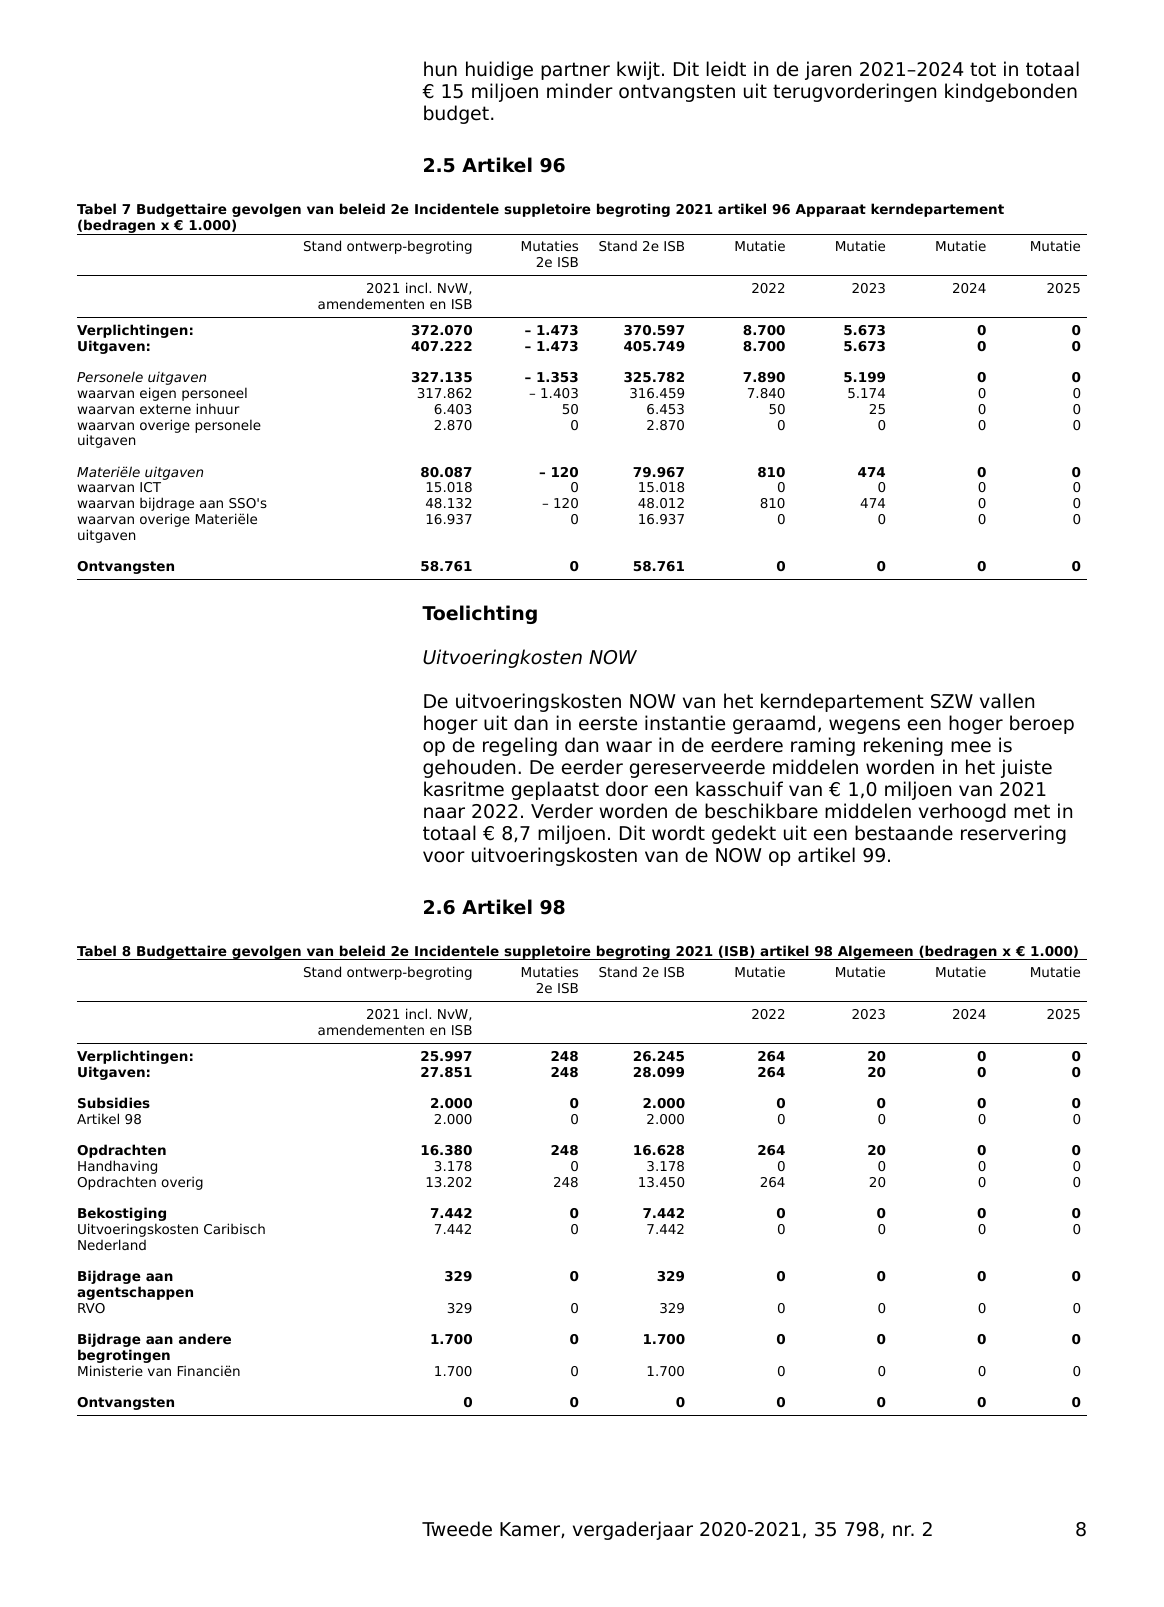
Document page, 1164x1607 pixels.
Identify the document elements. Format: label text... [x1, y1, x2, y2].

table_cell 0 [791, 480, 892, 496]
table_cell 2.000 [289, 1096, 478, 1112]
table_cell Stand ontwerp-begroting [289, 235, 478, 275]
table_cell 0 [691, 559, 791, 579]
table_cell 0 [992, 318, 1087, 339]
table_cell 20 [791, 1143, 892, 1159]
table_cell [289, 1190, 478, 1206]
table_cell 327.135 [289, 370, 478, 386]
table_cell [478, 449, 584, 464]
table_cell 0 [791, 1112, 892, 1127]
table_cell 5.673 [791, 339, 892, 354]
table_cell 0 [892, 1065, 992, 1080]
table_cell 16.937 [289, 512, 478, 543]
table_cell – 1.403 [478, 386, 584, 402]
table_cell [478, 1128, 584, 1143]
table_cell 80.087 [289, 465, 478, 480]
table_cell 0 [892, 480, 992, 496]
table_cell 20 [791, 1065, 892, 1080]
table_cell – 120 [478, 496, 584, 512]
table_cell [289, 354, 478, 370]
table_cell 0 [691, 1159, 791, 1175]
table_cell 810 [691, 496, 791, 512]
table_cell – 120 [478, 465, 584, 480]
table_cell 0 [992, 1222, 1087, 1253]
table_cell 1.700 [289, 1332, 478, 1363]
table_cell 0 [992, 512, 1087, 543]
table_cell [992, 1316, 1087, 1332]
table_cell 0 [892, 1159, 992, 1175]
table_cell 13.450 [585, 1175, 691, 1190]
table_cell [478, 1253, 584, 1269]
table_cell Bijdrage aan andere begrotingen [77, 1332, 289, 1363]
table_cell 0 [478, 1301, 584, 1316]
table_cell 317.862 [289, 386, 478, 402]
table_cell Opdrachten overig [77, 1175, 289, 1190]
table_cell [289, 1253, 478, 1269]
table_cell [992, 1379, 1087, 1395]
table_cell 0 [791, 1206, 892, 1222]
table_cell 0 [691, 1269, 791, 1301]
table_cell 7.442 [585, 1206, 691, 1222]
table_cell 0 [892, 1395, 992, 1415]
table_cell Verplichtingen: [77, 318, 289, 339]
table_cell [77, 543, 289, 559]
table_cell [77, 235, 289, 275]
table_cell Subsidies [77, 1096, 289, 1112]
table_cell [791, 1253, 892, 1269]
table_cell [478, 354, 584, 370]
table_cell 0 [992, 559, 1087, 579]
table_cell [791, 354, 892, 370]
table_cell 2023 [791, 1002, 892, 1043]
table_cell 0 [992, 1065, 1087, 1080]
table_cell 264 [691, 1143, 791, 1159]
table_cell 0 [691, 512, 791, 543]
table_cell 0 [791, 1395, 892, 1415]
table_cell 2.000 [585, 1112, 691, 1127]
table_cell 0 [992, 370, 1087, 386]
table_cell 329 [289, 1269, 478, 1301]
table_cell 0 [992, 417, 1087, 449]
table_cell [77, 1128, 289, 1143]
table_cell 0 [992, 1364, 1087, 1379]
table_cell 0 [791, 1332, 892, 1363]
table_cell 0 [992, 1143, 1087, 1159]
table_cell [289, 543, 478, 559]
table_cell 26.245 [585, 1044, 691, 1064]
text De uitvoeringskosten NOW van het kerndepartement SZW vallen hoger uit dan in eerste instantie geraamd, wegens een hoger beroep op de regeling dan waar in de eerdere raming rekening mee is gehouden. De eerder gereserveerde middelen worden in het juiste kasritme geplaatst door een kasschuif van € 1,0 miljoen van 2021 naar 2022. Verder worden de beschikbare middelen verhoogd met in totaal € 8,7 miljoen. Dit wordt gedekt uit een bestaande reservering voor uitvoeringskosten van de NOW op artikel 99. [422, 691, 1087, 867]
table_cell Stand 2e ISB [585, 960, 691, 1001]
table_cell 0 [892, 1044, 992, 1064]
table_cell 1.700 [585, 1332, 691, 1363]
table_cell 16.937 [585, 512, 691, 543]
table_cell 25.997 [289, 1044, 478, 1064]
table_cell 0 [992, 1395, 1087, 1415]
table_cell 0 [892, 318, 992, 339]
table_cell 0 [478, 1364, 584, 1379]
table_cell Ontvangsten [77, 1395, 289, 1415]
table_cell 0 [478, 1159, 584, 1175]
table_cell 5.673 [791, 318, 892, 339]
table_cell Mutatie [691, 235, 791, 275]
table_cell Verplichtingen: [77, 1044, 289, 1064]
table_cell 810 [691, 465, 791, 480]
table_cell Mutatie [691, 960, 791, 1001]
table_cell 0 [892, 370, 992, 386]
table_cell [791, 1316, 892, 1332]
table_cell 58.761 [585, 559, 691, 579]
table_cell 2.870 [585, 417, 691, 449]
table_cell 58.761 [289, 559, 478, 579]
table_cell 2024 [892, 1002, 992, 1043]
table_cell 28.099 [585, 1065, 691, 1080]
table_cell 0 [992, 1301, 1087, 1316]
table_cell [585, 449, 691, 464]
table_cell [289, 1316, 478, 1332]
table_cell 0 [585, 1395, 691, 1415]
table_cell 0 [892, 1096, 992, 1112]
subtitle 2.6 Artikel 98 [422, 897, 1087, 919]
table_cell 0 [892, 386, 992, 402]
table_cell [791, 1128, 892, 1143]
table_cell [77, 1253, 289, 1269]
table_cell [289, 1080, 478, 1096]
table_cell [791, 1190, 892, 1206]
table_cell 316.459 [585, 386, 691, 402]
table_cell 0 [992, 1332, 1087, 1363]
table_cell 16.628 [585, 1143, 691, 1159]
table_cell [992, 1253, 1087, 1269]
table_cell Mutaties 2e ISB [478, 960, 584, 1001]
table_cell 27.851 [289, 1065, 478, 1080]
table_cell [691, 1316, 791, 1332]
table_cell [77, 449, 289, 464]
table_cell [585, 1128, 691, 1143]
table_cell 7.840 [691, 386, 791, 402]
table_cell 0 [892, 559, 992, 579]
table_cell [585, 543, 691, 559]
table_cell [892, 1253, 992, 1269]
subtitle Uitvoeringkosten NOW [422, 647, 1087, 669]
table_cell 0 [791, 1096, 892, 1112]
table_cell 8.700 [691, 318, 791, 339]
table_cell 0 [478, 1206, 584, 1222]
table_cell [289, 449, 478, 464]
table_cell 8.700 [691, 339, 791, 354]
table_cell 248 [478, 1044, 584, 1064]
table_cell 0 [791, 1364, 892, 1379]
table_cell 2021 incl. NvW, amendementen en ISB [289, 276, 478, 317]
table_cell 2022 [691, 1002, 791, 1043]
table_cell 0 [478, 1222, 584, 1253]
table_cell 264 [691, 1065, 791, 1080]
table_cell [77, 1379, 289, 1395]
table_cell [892, 1190, 992, 1206]
table_cell 0 [289, 1395, 478, 1415]
table_cell 0 [892, 496, 992, 512]
table_cell 0 [791, 417, 892, 449]
table_cell 0 [892, 1332, 992, 1363]
table_cell Bijdrage aan agentschappen [77, 1269, 289, 1301]
table_cell 0 [478, 1269, 584, 1301]
table_cell Mutatie [791, 235, 892, 275]
table_cell Stand ontwerp-begroting [289, 960, 478, 1001]
table_cell 474 [791, 496, 892, 512]
table_cell 248 [478, 1065, 584, 1080]
table_cell [77, 1190, 289, 1206]
table_cell 0 [691, 1112, 791, 1127]
table_cell 329 [585, 1301, 691, 1316]
table_cell [691, 1190, 791, 1206]
table_cell – 1.353 [478, 370, 584, 386]
table_cell [585, 1253, 691, 1269]
table_cell waarvan ICT [77, 480, 289, 496]
table_cell Mutatie [892, 960, 992, 1001]
table_cell 372.070 [289, 318, 478, 339]
table_cell 0 [992, 1206, 1087, 1222]
table_cell 2.000 [289, 1112, 478, 1127]
table_cell 407.222 [289, 339, 478, 354]
table_cell – 1.473 [478, 339, 584, 354]
table_cell [77, 960, 289, 1001]
table_cell 0 [691, 1332, 791, 1363]
table_cell [992, 354, 1087, 370]
table_cell RVO [77, 1301, 289, 1316]
table_cell 0 [691, 1096, 791, 1112]
table_cell 2025 [992, 276, 1087, 317]
table_cell 0 [478, 1395, 584, 1415]
table_cell – 1.473 [478, 318, 584, 339]
table_cell Personele uitgaven [77, 370, 289, 386]
table_cell 0 [691, 1395, 791, 1415]
table_cell [691, 1080, 791, 1096]
table_cell 0 [892, 465, 992, 480]
table_cell 50 [691, 402, 791, 417]
table_cell 15.018 [585, 480, 691, 496]
table_cell 0 [992, 496, 1087, 512]
table_cell [585, 354, 691, 370]
table_cell [892, 354, 992, 370]
table_cell 50 [478, 402, 584, 417]
table_cell 0 [478, 1112, 584, 1127]
table_cell 0 [992, 480, 1087, 496]
table_cell [77, 276, 289, 317]
table_cell waarvan bijdrage aan SSO's [77, 496, 289, 512]
table_cell 2025 [992, 1002, 1087, 1043]
table_cell [478, 276, 584, 317]
table_cell 0 [992, 386, 1087, 402]
table_cell 0 [691, 417, 791, 449]
subtitle Toelichting [422, 602, 1087, 624]
table_cell 405.749 [585, 339, 691, 354]
table_cell [289, 1379, 478, 1395]
table_cell [791, 1379, 892, 1395]
table_cell [691, 354, 791, 370]
table_cell 7.442 [289, 1222, 478, 1253]
table_cell 0 [992, 1175, 1087, 1190]
table_header Tabel 7 Budgettaire gevolgen van beleid 2e Incidentele suppletoire begroting 2021 artikel 96 Apparaat kerndepartement (bedragen x € 1.000) [77, 202, 1087, 233]
table_cell 0 [992, 1112, 1087, 1127]
text hun huidige partner kwijt. Dit leidt in de jaren 2021–2024 tot in totaal € 15 miljoen minder ontvangsten uit terugvorderingen kindgebonden budget. [422, 59, 1087, 125]
table_cell [585, 1379, 691, 1395]
table_cell [77, 1002, 289, 1043]
table_cell [585, 1002, 691, 1043]
table_cell 6.403 [289, 402, 478, 417]
table_cell [585, 1316, 691, 1332]
table_cell Mutatie [992, 235, 1087, 275]
table_cell 0 [791, 1269, 892, 1301]
table_cell Mutatie [892, 235, 992, 275]
table_cell 0 [992, 1096, 1087, 1112]
table_cell [992, 1080, 1087, 1096]
table_cell Stand 2e ISB [585, 235, 691, 275]
table_cell 0 [791, 559, 892, 579]
table_cell [791, 449, 892, 464]
table_cell 5.199 [791, 370, 892, 386]
table_cell 2021 incl. NvW, amendementen en ISB [289, 1002, 478, 1043]
table_cell waarvan eigen personeel [77, 386, 289, 402]
table_cell [992, 1128, 1087, 1143]
table_cell 0 [478, 512, 584, 543]
table_cell Uitgaven: [77, 339, 289, 354]
table_cell Artikel 98 [77, 1112, 289, 1127]
table_cell 79.967 [585, 465, 691, 480]
table_cell waarvan overige Materiële uitgaven [77, 512, 289, 543]
table_cell [77, 1080, 289, 1096]
table_cell 2022 [691, 276, 791, 317]
table_cell [892, 1080, 992, 1096]
table_cell [478, 543, 584, 559]
table_cell 0 [791, 1222, 892, 1253]
table_cell [478, 1190, 584, 1206]
table_cell 0 [892, 1112, 992, 1127]
table_cell [585, 276, 691, 317]
table_cell 0 [892, 1143, 992, 1159]
table_cell 0 [892, 1175, 992, 1190]
table_cell 0 [992, 1269, 1087, 1301]
table_cell 0 [791, 1159, 892, 1175]
table_cell [478, 1379, 584, 1395]
table_header Tabel 8 Budgettaire gevolgen van beleid 2e Incidentele suppletoire begroting 2021 (ISB) artikel 98 Algemeen (bedragen x € 1.000) [77, 944, 1087, 959]
table_cell 0 [478, 480, 584, 496]
table_cell Bekostiging [77, 1206, 289, 1222]
table_cell Opdrachten [77, 1143, 289, 1159]
table_cell 0 [892, 1301, 992, 1316]
table_cell 264 [691, 1044, 791, 1064]
table_cell Ministerie van Financiën [77, 1364, 289, 1379]
table_cell 2024 [892, 276, 992, 317]
table_cell 0 [478, 417, 584, 449]
table_cell 48.132 [289, 496, 478, 512]
table_cell 3.178 [585, 1159, 691, 1175]
table_cell Mutaties 2e ISB [478, 235, 584, 275]
table_cell 13.202 [289, 1175, 478, 1190]
table_cell 16.380 [289, 1143, 478, 1159]
table_cell 0 [691, 1364, 791, 1379]
table_cell 7.442 [585, 1222, 691, 1253]
table_cell 0 [892, 1222, 992, 1253]
table_cell 1.700 [289, 1364, 478, 1379]
table_cell 0 [478, 559, 584, 579]
table_cell 0 [892, 339, 992, 354]
table_cell 0 [691, 1222, 791, 1253]
table_cell [585, 1190, 691, 1206]
table_cell 0 [892, 1364, 992, 1379]
table_cell Handhaving [77, 1159, 289, 1175]
table_cell Uitvoeringskosten Caribisch Nederland [77, 1222, 289, 1253]
table_cell [892, 1379, 992, 1395]
table_cell 2023 [791, 276, 892, 317]
table_cell 5.174 [791, 386, 892, 402]
table_cell waarvan externe inhuur [77, 402, 289, 417]
table_cell [892, 1316, 992, 1332]
table_cell 48.012 [585, 496, 691, 512]
table_cell [691, 1128, 791, 1143]
table_cell [691, 1253, 791, 1269]
table_cell 0 [992, 402, 1087, 417]
table_cell [691, 543, 791, 559]
table_cell 329 [585, 1269, 691, 1301]
table_cell Ontvangsten [77, 559, 289, 579]
table_cell [478, 1080, 584, 1096]
table_cell 1.700 [585, 1364, 691, 1379]
table_cell 0 [691, 480, 791, 496]
table_cell 248 [478, 1143, 584, 1159]
table_cell 0 [892, 512, 992, 543]
table_cell 25 [791, 402, 892, 417]
table_cell 264 [691, 1175, 791, 1190]
table_cell [289, 1128, 478, 1143]
table_cell 7.890 [691, 370, 791, 386]
table_cell 15.018 [289, 480, 478, 496]
table_cell 0 [691, 1301, 791, 1316]
table_cell [77, 354, 289, 370]
table_cell 0 [892, 1206, 992, 1222]
table_cell 6.453 [585, 402, 691, 417]
table_cell 0 [992, 1044, 1087, 1064]
table_cell Uitgaven: [77, 1065, 289, 1080]
table_cell [478, 1002, 584, 1043]
table_cell [992, 449, 1087, 464]
table_cell 0 [478, 1332, 584, 1363]
table_cell 7.442 [289, 1206, 478, 1222]
table_cell 0 [791, 1301, 892, 1316]
table_cell 0 [992, 465, 1087, 480]
table_cell [892, 1128, 992, 1143]
table_cell 325.782 [585, 370, 691, 386]
table_cell 0 [992, 1159, 1087, 1175]
table_cell 3.178 [289, 1159, 478, 1175]
table_cell 370.597 [585, 318, 691, 339]
table_cell Mutatie [791, 960, 892, 1001]
table_cell 20 [791, 1175, 892, 1190]
table_cell 248 [478, 1175, 584, 1190]
table_cell Materiële uitgaven [77, 465, 289, 480]
table_cell 0 [892, 417, 992, 449]
subtitle 2.5 Artikel 96 [422, 155, 1087, 177]
table_cell [992, 1190, 1087, 1206]
table_cell 0 [992, 339, 1087, 354]
table_cell [478, 1316, 584, 1332]
table_cell [892, 449, 992, 464]
table_cell 329 [289, 1301, 478, 1316]
table_cell [992, 543, 1087, 559]
table_cell 0 [892, 1269, 992, 1301]
table_cell 474 [791, 465, 892, 480]
table_cell 0 [691, 1206, 791, 1222]
table_cell 0 [892, 402, 992, 417]
table_cell [791, 543, 892, 559]
table_cell Mutatie [992, 960, 1087, 1001]
table_cell [585, 1080, 691, 1096]
table_cell [691, 449, 791, 464]
table_cell 0 [791, 512, 892, 543]
table_cell 0 [478, 1096, 584, 1112]
table_cell 2.000 [585, 1096, 691, 1112]
table_cell 20 [791, 1044, 892, 1064]
table_cell waarvan overige personele uitgaven [77, 417, 289, 449]
table_cell [77, 1316, 289, 1332]
table_cell [892, 543, 992, 559]
table_cell [791, 1080, 892, 1096]
table_cell [691, 1379, 791, 1395]
table_cell 2.870 [289, 417, 478, 449]
